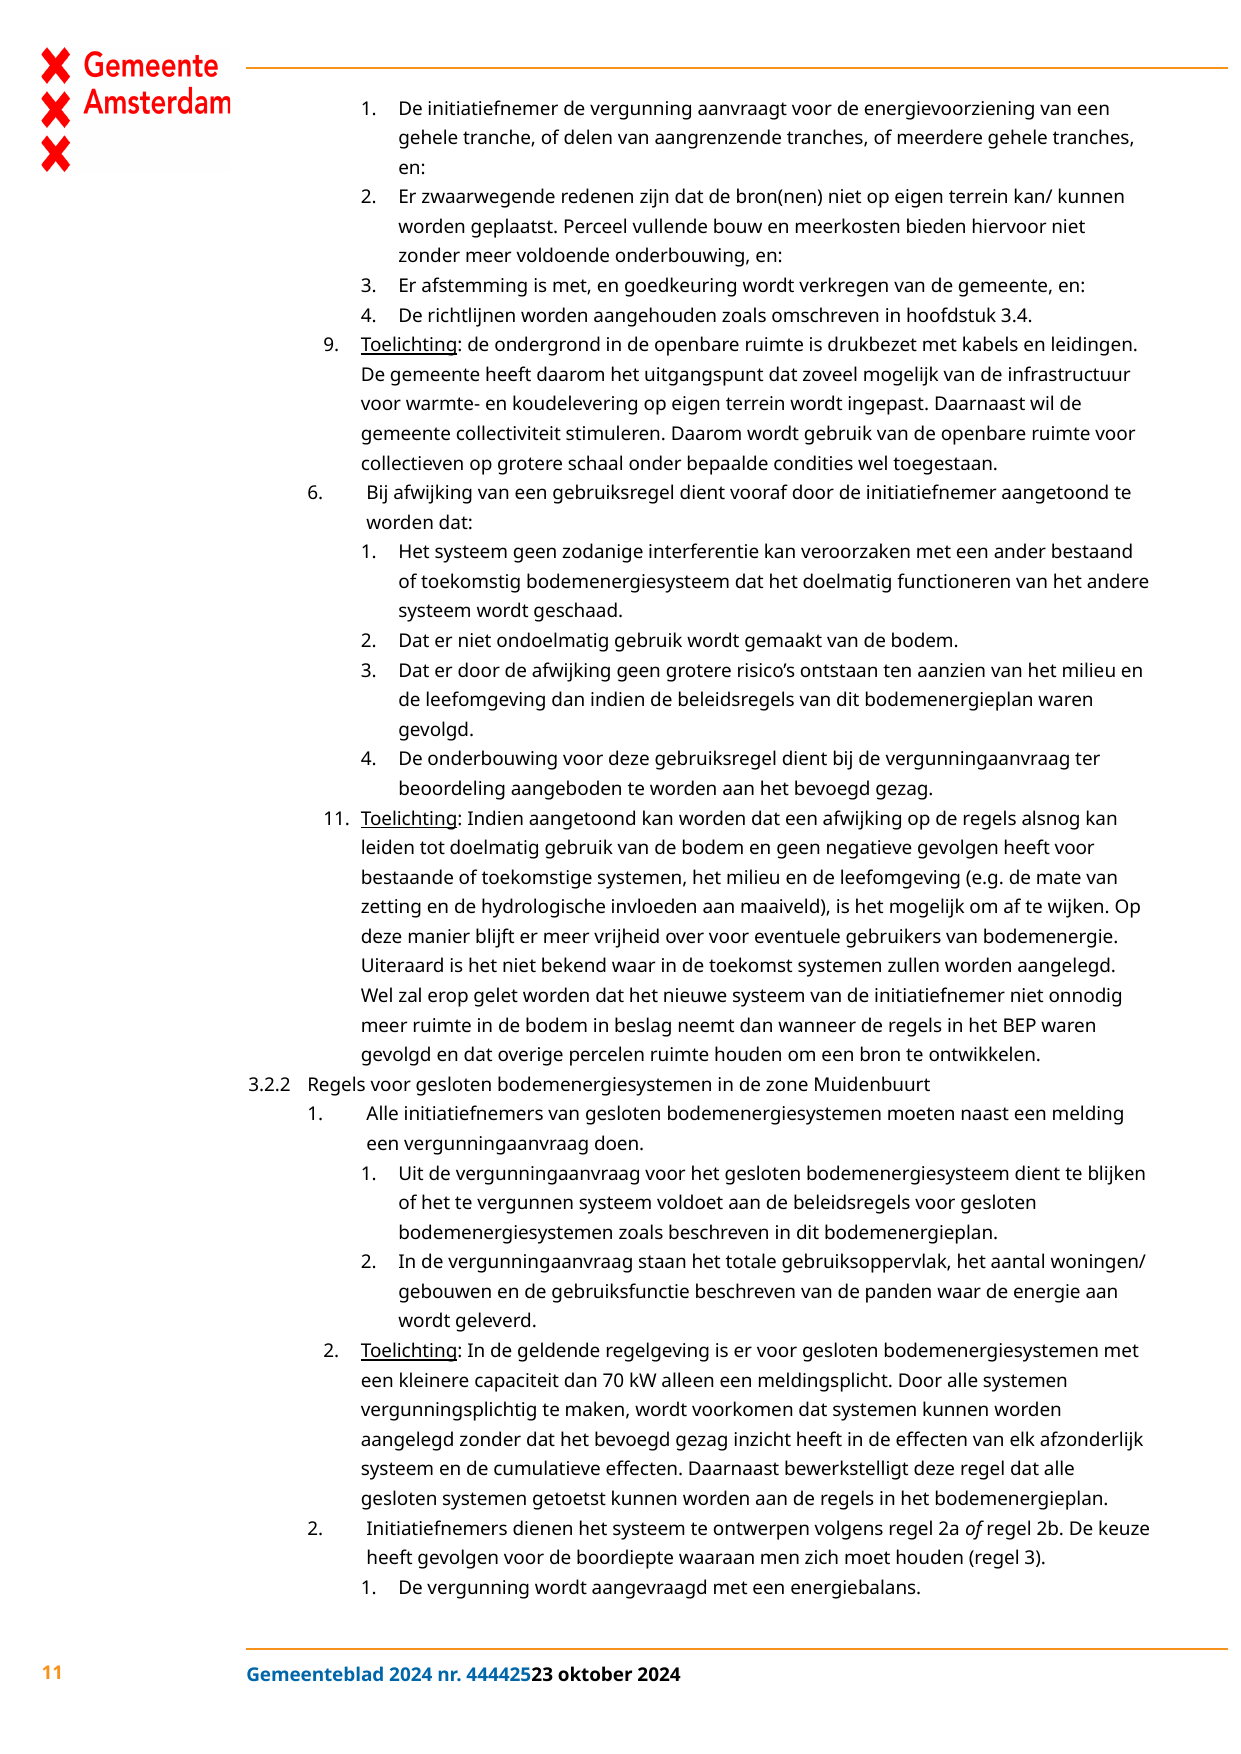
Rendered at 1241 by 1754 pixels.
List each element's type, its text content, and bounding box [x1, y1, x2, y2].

list De onderbouwing voor deze gebruiksregel dient bij de vergunningaanvraag ter beoordeling aangeboden te worden aan het bevoegd gezag. [361, 746, 1152, 801]
picture [41, 47, 231, 172]
list De initiatiefnemer de vergunning aanvraagt voor de energievoorziening van een gehele tranche, of delen van aangrenzende tranches, of meerdere gehele tranches, en: [361, 95, 1152, 180]
list Alle initiatiefnemers van gesloten bodemenergiesystemen moeten naast een melding een vergunningaanvraag doen. [307, 1101, 1152, 1156]
list Het systeem geen zodanige interferentie kan veroorzaken met een ander bestaand of toekomstig bodemenergiesysteem dat het doelmatig functioneren van het andere systeem wordt geschaad. [361, 538, 1152, 623]
list Dat er niet ondoelmatig gebruik wordt gemaakt van de bodem. [361, 627, 1152, 653]
list Uit de vergunningaanvraag voor het gesloten bodemenergiesysteem dient te blijken of het te vergunnen systeem voldoet aan de beleidsregels voor gesloten bodemenergiesystemen zoals beschreven in dit bodemenergieplan. [361, 1160, 1152, 1245]
list Er afstemming is met, en goedkeuring wordt verkregen van de gemeente, en: [361, 272, 1152, 298]
list Regels voor gesloten bodemenergiesystemen in de zone Muidenbuurt [248, 1071, 1152, 1097]
list Toelichting: In de geldende regelgeving is er voor gesloten bodemenergiesystemen met een kleinere capaciteit dan 70 kW alleen een meldingsplicht. Door alle systemen vergunningsplichtig te maken, wordt voorkomen dat systemen kunnen worden aangelegd zonder dat het bevoegd gezag inzicht heeft in de effecten van elk afzonderlijk systeem en de cumulatieve effecten. Daarnaast bewerkstelligt deze regel dat alle gesloten systemen getoetst kunnen worden aan de regels in het bodemenergieplan. [323, 1337, 1152, 1511]
list De richtlijnen worden aangehouden zoals omschreven in hoofdstuk 3.4. [361, 302, 1152, 328]
list Bij afwijking van een gebruiksregel dient vooraf door de initiatiefnemer aangetoond te worden dat: [307, 479, 1152, 535]
list Initiatiefnemers dienen het systeem te ontwerpen volgens regel 2a of regel 2b. De keuze heeft gevolgen voor de boordiepte waaraan men zich moet houden (regel 3). [307, 1515, 1152, 1570]
list Toelichting: Indien aangetoond kan worden dat een afwijking op de regels alsnog kan leiden tot doelmatig gebruik van de bodem en geen negatieve gevolgen heeft voor bestaande of toekomstige systemen, het milieu en de leefomgeving (e.g. de mate van zetting en de hydrologische invloeden aan maaiveld), is het mogelijk om af te wijken. Op deze manier blijft er meer vrijheid over voor eventuele gebruikers van bodemenergie. Uiteraard is het niet bekend waar in de toekomst systemen zullen worden aangelegd. Wel zal erop gelet worden dat het nieuwe systeem van de initiatiefnemer niet onnodig meer ruimte in de bodem in beslag neemt dan wanneer de regels in het BEP waren gevolgd en dat overige percelen ruimte houden om een bron te ontwikkelen. [323, 805, 1152, 1067]
list In de vergunningaanvraag staan het totale gebruiksoppervlak, het aantal woningen/ gebouwen en de gebruiksfunctie beschreven van de panden waar de energie aan wordt geleverd. [361, 1248, 1152, 1333]
list De vergunning wordt aangevraagd met een energiebalans. [361, 1574, 1152, 1600]
list Er zwaarwegende redenen zijn dat de bron(nen) niet op eigen terrein kan/ kunnen worden geplaatst. Perceel vullende bouw en meerkosten bieden hiervoor niet zonder meer voldoende onderbouwing, en: [361, 183, 1152, 268]
list Toelichting: de ondergrond in de openbare ruimte is drukbezet met kabels en leidingen. De gemeente heeft daarom het uitgangspunt dat zoveel mogelijk van de infrastructuur voor warmte- en koudelevering op eigen terrein wordt ingepast. Daarnaast wil de gemeente collectiviteit stimuleren. Daarom wordt gebruik van de openbare ruimte voor collectieven op grotere schaal onder bepaalde condities wel toegestaan. [323, 331, 1152, 476]
list Dat er door de afwijking geen grotere risico’s ontstaan ten aanzien van het milieu en de leefomgeving dan indien de beleidsregels van dit bodemenergieplan waren gevolgd. [361, 657, 1152, 742]
